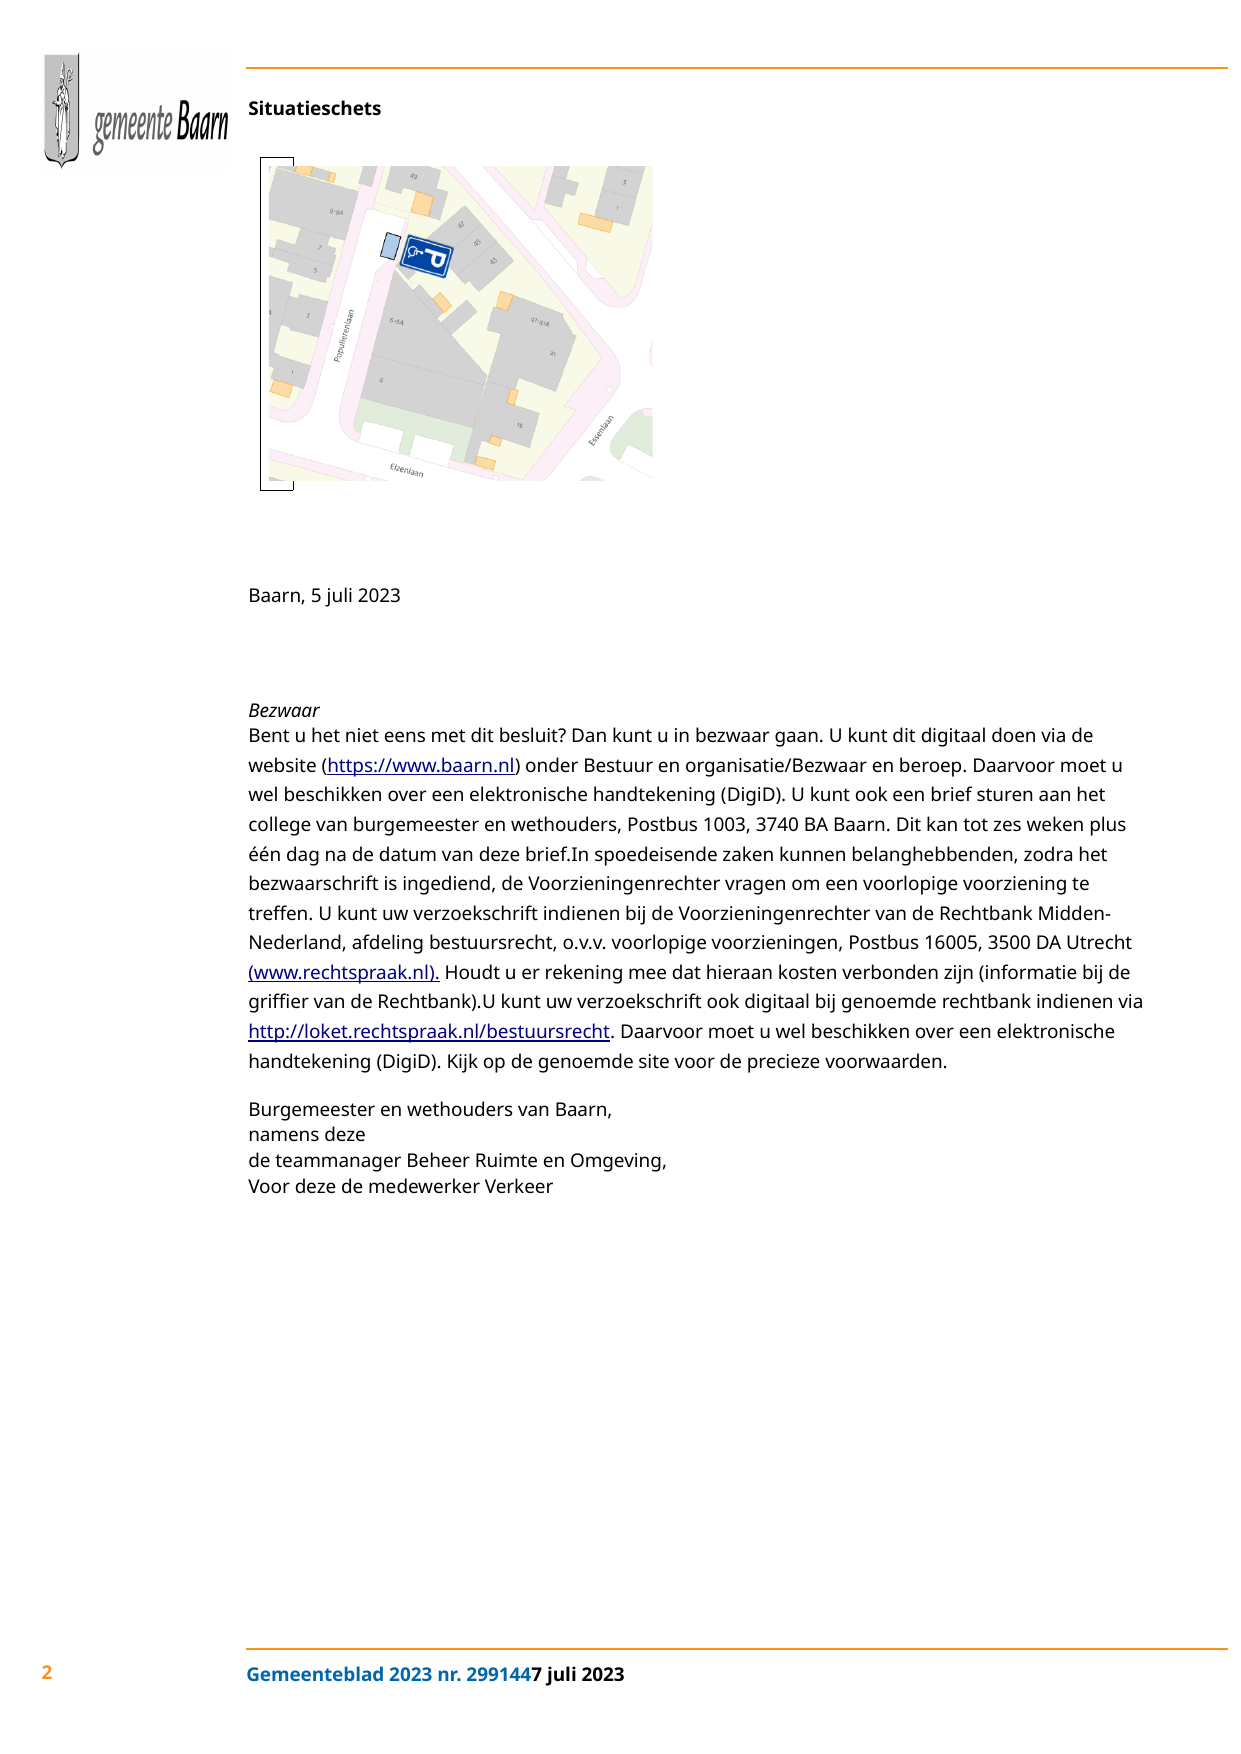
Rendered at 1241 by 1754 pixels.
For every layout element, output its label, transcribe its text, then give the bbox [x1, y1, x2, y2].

text Baarn, 5 juli 2023 [248, 582, 1152, 608]
picture [268, 166, 653, 481]
text Voor deze de medewerker Verkeer [248, 1173, 1152, 1199]
picture [41, 47, 231, 172]
text Bent u het niet eens met dit besluit? Dan kunt u in bezwaar gaan. U kunt dit digitaal doen via de website (https://www.baarn.nl) onder Bestuur en organisatie/Bezwaar en beroep. Daarvoor moet u wel beschikken over een elektronische handtekening (DigiD). U kunt ook een brief sturen aan het college van burgemeester en wethouders, Postbus 1003, 3740 BA Baarn. Dit kan tot zes weken plus één dag na de datum van deze brief.In spoedeisende zaken kunnen belanghebbenden, zodra het bezwaarschrift is ingediend, de Voorzieningenrechter vragen om een voorlopige voorziening te treffen. U kunt uw verzoekschrift indienen bij de Voorzieningenrechter van de Rechtbank Midden-Nederland, afdeling bestuursrecht, o.v.v. voorlopige voorzieningen, Postbus 16005, 3500 DA Utrecht (www.rechtspraak.nl). Houdt u er rekening mee dat hieraan kosten verbonden zijn (informatie bij de griffier van de Rechtbank).U kunt uw verzoekschrift ook digitaal bij genoemde rechtbank indienen via http://loket.rechtspraak.nl/bestuursrecht. Daarvoor moet u wel beschikken over een elektronische handtekening (DigiD). Kijk op de genoemde site voor de precieze voorwaarden. [248, 722, 1152, 1074]
text Bezwaar [248, 697, 1152, 722]
text de teammanager Beheer Ruimte en Omgeving, [248, 1147, 1152, 1173]
text namens deze [248, 1121, 1152, 1147]
text Situatieschets [248, 95, 1152, 121]
text Burgemeester en wethouders van Baarn, [248, 1096, 1152, 1121]
